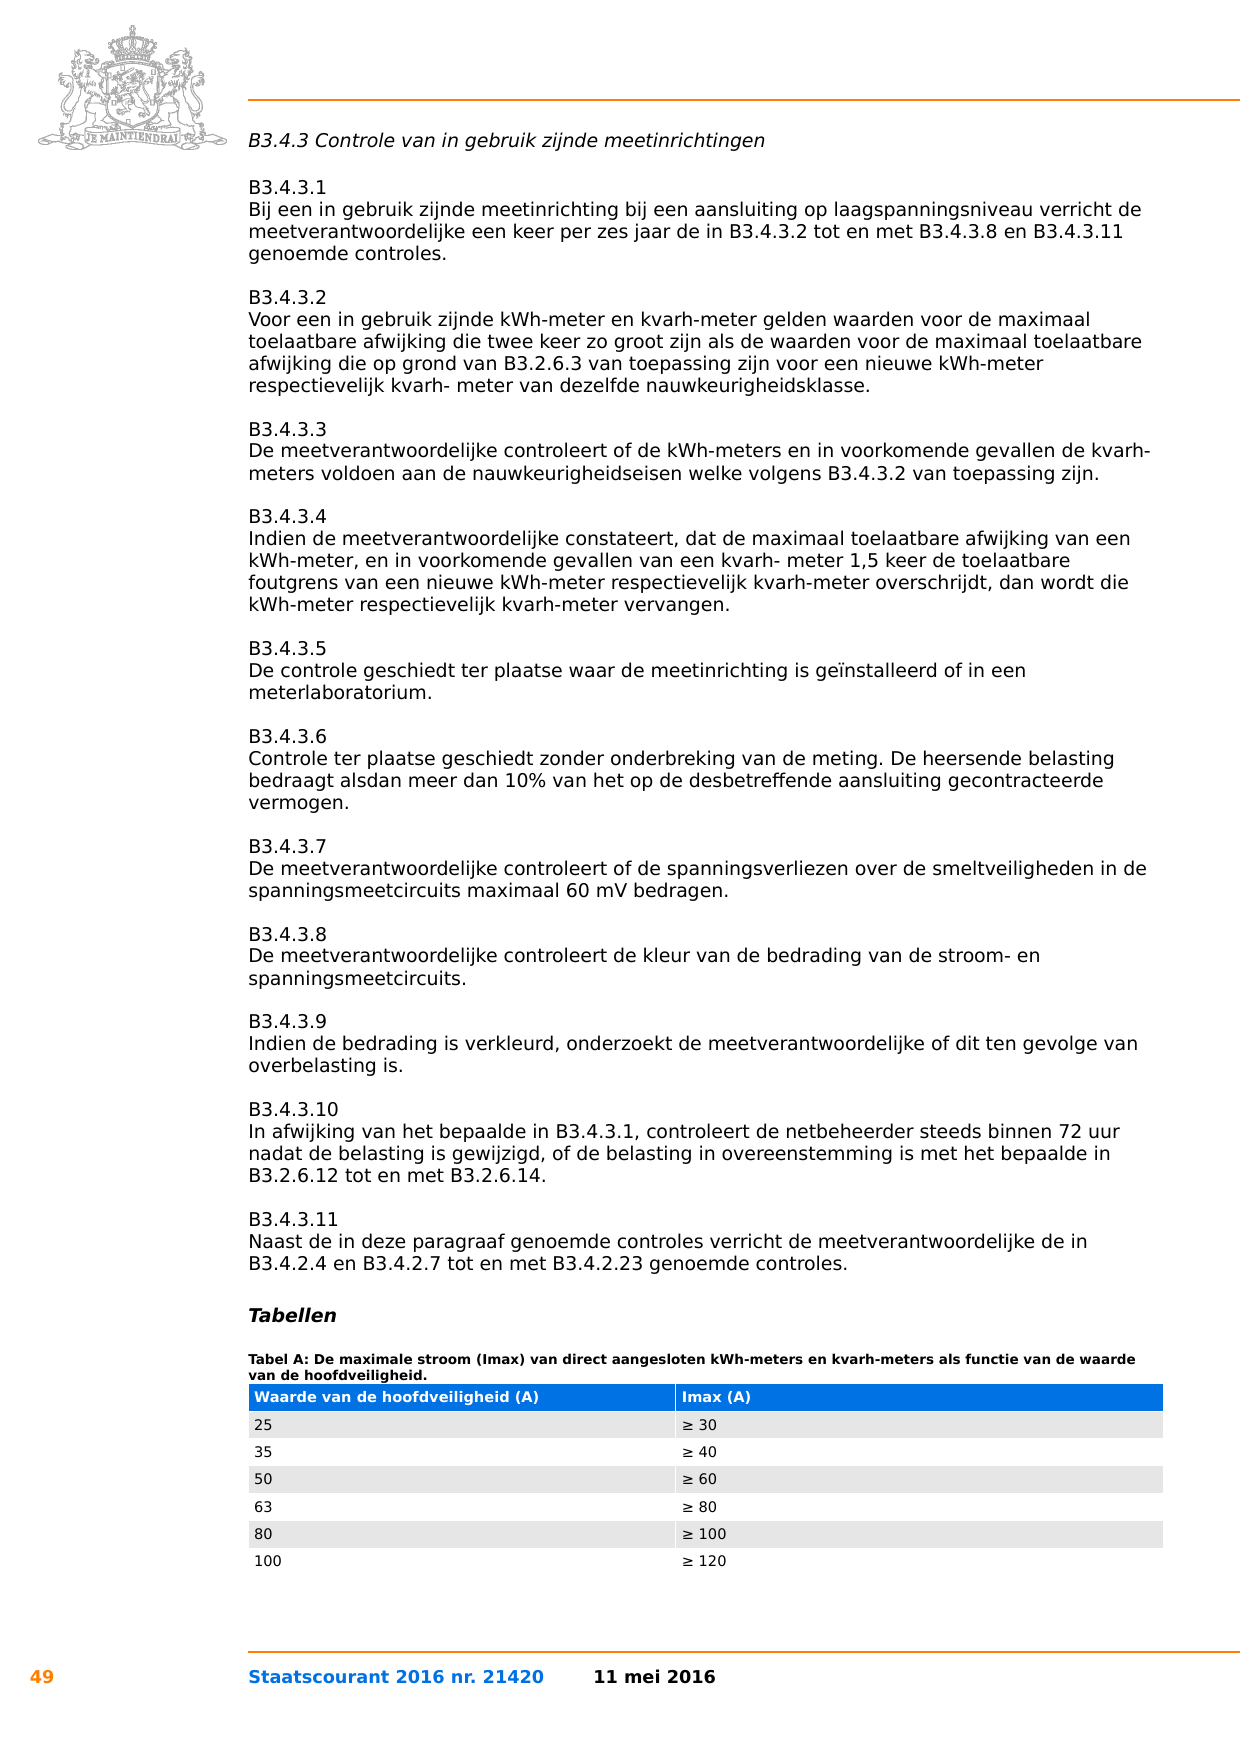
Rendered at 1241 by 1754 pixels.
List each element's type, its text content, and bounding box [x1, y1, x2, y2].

table_cell 63 [249, 1494, 675, 1520]
text Bij een in gebruik zijnde meetinrichting bij een aansluiting op laagspanningsniveau verricht de meetverantwoordelijke een keer per zes jaar de in B3.4.3.2 tot en met B3.4.3.8 en B3.4.3.11 genoemde controles. [248, 199, 1163, 265]
text De meetverantwoordelijke controleert of de kWh-meters en in voorkomende gevallen de kvarh-meters voldoen aan de nauwkeurigheidseisen welke volgens B3.4.3.2 van toepassing zijn. [248, 440, 1163, 484]
table_cell 35 [249, 1439, 675, 1465]
text B3.4.3.8 [248, 923, 1163, 945]
text B3.4.3.5 [248, 638, 1163, 660]
subtitle Tabellen [248, 1305, 1163, 1327]
text Indien de meetverantwoordelijke constateert, dat de maximaal toelaatbare afwijking van een kWh-meter, en in voorkomende gevallen van een kvarh- meter 1,5 keer de toelaatbare foutgrens van een nieuwe kWh-meter respectievelijk kvarh-meter overschrijdt, dan wordt die kWh-meter respectievelijk kvarh-meter vervangen. [248, 528, 1163, 616]
text Controle ter plaatse geschiedt zonder onderbreking van de meting. De heersende belasting bedraagt alsdan meer dan 10% van het op de desbetreffende aansluiting gecontracteerde vermogen. [248, 748, 1163, 814]
text De meetverantwoordelijke controleert de kleur van de bedrading van de stroom- en spanningsmeetcircuits. [248, 945, 1163, 989]
text De meetverantwoordelijke controleert of de spanningsverliezen over de smeltveiligheden in de spanningsmeetcircuits maximaal 60 mV bedragen. [248, 858, 1163, 902]
text De controle geschiedt ter plaatse waar de meetinrichting is geïnstalleerd of in een meterlaboratorium. [248, 660, 1163, 704]
table_cell ≥ 30 [676, 1412, 1163, 1438]
table_header Tabel A: De maximale stroom (Imax) van direct aangesloten kWh-meters en kvarh-meters als functie van de waarde van de hoofdveiligheid. [248, 1352, 1163, 1383]
picture [38, 25, 227, 150]
text B3.4.3.3 [248, 418, 1163, 440]
table_cell 50 [249, 1466, 675, 1493]
table_cell 100 [249, 1549, 675, 1575]
subtitle B3.4.3 Controle van in gebruik zijnde meetinrichtingen [248, 130, 1163, 152]
text B3.4.3.4 [248, 506, 1163, 528]
text B3.4.3.9 [248, 1011, 1163, 1033]
table_cell Waarde van de hoofdveiligheid (A) [249, 1384, 675, 1411]
text In afwijking van het bepaalde in B3.4.3.1, controleert de netbeheerder steeds binnen 72 uur nadat de belasting is gewijzigd, of de belasting in overeenstemming is met het bepaalde in B3.2.6.12 tot en met B3.2.6.14. [248, 1121, 1163, 1187]
table_cell ≥ 100 [676, 1521, 1163, 1548]
table_cell ≥ 60 [676, 1466, 1163, 1493]
text B3.4.3.2 [248, 287, 1163, 309]
table_cell Imax (A) [676, 1384, 1163, 1411]
table_cell ≥ 120 [676, 1549, 1163, 1575]
table_cell 80 [249, 1521, 675, 1548]
text B3.4.3.6 [248, 726, 1163, 748]
table_cell ≥ 40 [676, 1439, 1163, 1465]
table_cell 25 [249, 1412, 675, 1438]
text Indien de bedrading is verkleurd, onderzoekt de meetverantwoordelijke of dit ten gevolge van overbelasting is. [248, 1033, 1163, 1077]
text Naast de in deze paragraaf genoemde controles verricht de meetverantwoordelijke de in B3.4.2.4 en B3.4.2.7 tot en met B3.4.2.23 genoemde controles. [248, 1231, 1163, 1275]
text B3.4.3.7 [248, 836, 1163, 858]
text B3.4.3.1 [248, 177, 1163, 199]
text B3.4.3.10 [248, 1099, 1163, 1121]
text Voor een in gebruik zijnde kWh-meter en kvarh-meter gelden waarden voor de maximaal toelaatbare afwijking die twee keer zo groot zijn als de waarden voor de maximaal toelaatbare afwijking die op grond van B3.2.6.3 van toepassing zijn voor een nieuwe kWh-meter respectievelijk kvarh- meter van dezelfde nauwkeurigheidsklasse. [248, 309, 1163, 397]
text B3.4.3.11 [248, 1209, 1163, 1231]
table_cell ≥ 80 [676, 1494, 1163, 1520]
